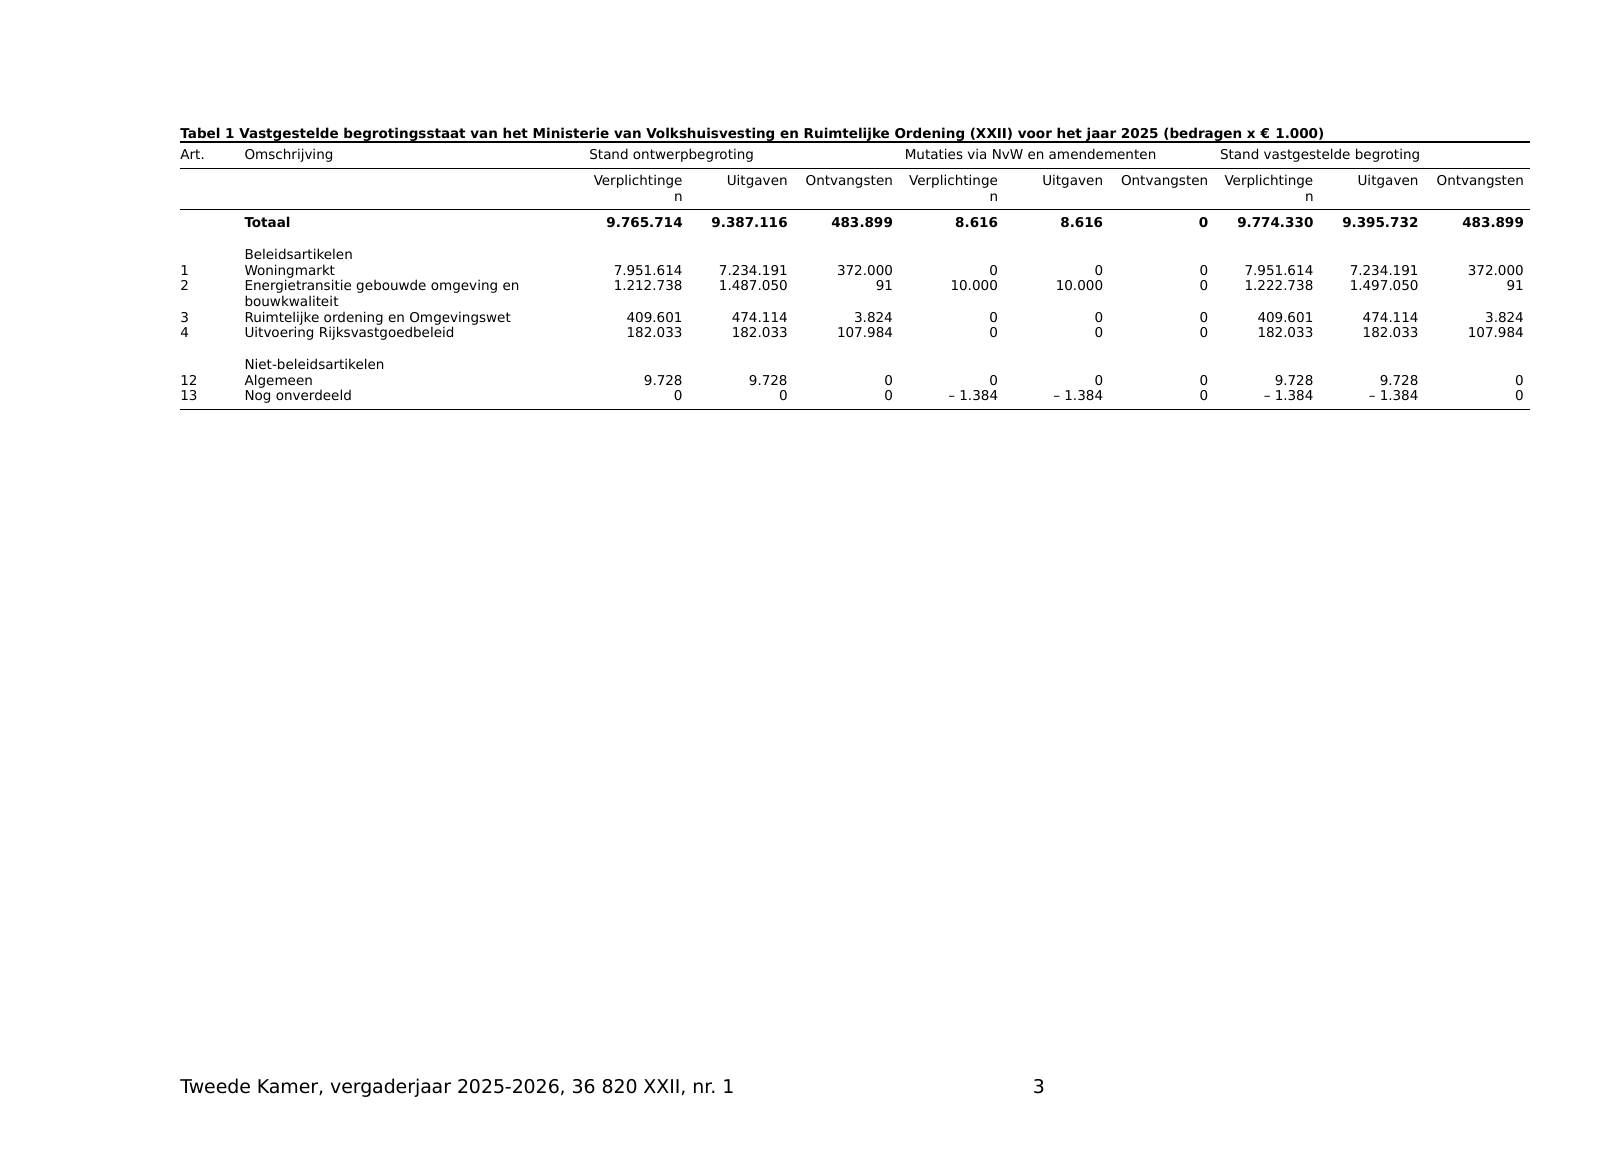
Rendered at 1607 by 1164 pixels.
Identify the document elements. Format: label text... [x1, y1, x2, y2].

table_cell Woningmarkt [239, 262, 583, 278]
table_cell 3.824 [793, 310, 898, 325]
table_cell [688, 247, 793, 262]
table_cell [899, 341, 1004, 357]
table_cell 9.728 [1214, 373, 1319, 388]
table_cell [180, 341, 238, 357]
table_cell 474.114 [1319, 310, 1424, 325]
table_cell 483.899 [793, 210, 898, 231]
table_cell Totaal [239, 210, 583, 231]
table_cell [583, 357, 688, 372]
table_cell Algemeen [239, 373, 583, 388]
table_cell – 1.384 [899, 388, 1004, 408]
table_cell [688, 357, 793, 372]
table_cell [239, 341, 583, 357]
table_cell 182.033 [1319, 325, 1424, 341]
table_cell Verplichtingen [1214, 169, 1319, 209]
table_cell [180, 357, 238, 372]
table_cell 10.000 [899, 278, 1004, 309]
table_cell 107.984 [1424, 325, 1529, 341]
table_cell [583, 341, 688, 357]
table_cell [1109, 231, 1214, 247]
table_cell [793, 231, 898, 247]
table_cell 7.234.191 [688, 262, 793, 278]
table_cell 182.033 [1214, 325, 1319, 341]
table_cell [688, 341, 793, 357]
table_cell Verplichtingen [899, 169, 1004, 209]
table_cell [1214, 247, 1319, 262]
table_cell [583, 247, 688, 262]
table_cell [1004, 247, 1109, 262]
table_cell Stand vastgestelde begroting [1214, 143, 1529, 167]
table_cell [1424, 341, 1529, 357]
table_cell Ontvangsten [793, 169, 898, 209]
table_cell 474.114 [688, 310, 793, 325]
table_cell 3.824 [1424, 310, 1529, 325]
table_cell Ontvangsten [1424, 169, 1529, 209]
table_cell 1.497.050 [1319, 278, 1424, 309]
table_cell [1424, 247, 1529, 262]
table_cell 0 [1109, 262, 1214, 278]
table_cell – 1.384 [1214, 388, 1319, 408]
table_cell 7.234.191 [1319, 262, 1424, 278]
table_cell 0 [1109, 373, 1214, 388]
table_cell Nog onverdeeld [239, 388, 583, 408]
table_cell 1.212.738 [583, 278, 688, 309]
table_cell 7.951.614 [583, 262, 688, 278]
table_cell 0 [1109, 278, 1214, 309]
table_cell 91 [1424, 278, 1529, 309]
table_cell Niet-beleidsartikelen [239, 357, 583, 372]
table_cell 1.487.050 [688, 278, 793, 309]
table_cell [1319, 247, 1424, 262]
table_cell 91 [793, 278, 898, 309]
table_cell 9.728 [583, 373, 688, 388]
table_cell [1319, 231, 1424, 247]
table_cell [239, 169, 583, 209]
table_cell Ontvangsten [1109, 169, 1214, 209]
table_cell [793, 341, 898, 357]
table_cell 2 [180, 278, 238, 309]
table_cell 4 [180, 325, 238, 341]
table_cell [1214, 341, 1319, 357]
table_cell Omschrijving [239, 143, 583, 167]
table_cell [1109, 247, 1214, 262]
table_cell 0 [1004, 310, 1109, 325]
table_cell 12 [180, 373, 238, 388]
table_cell 1.222.738 [1214, 278, 1319, 309]
table_cell [1424, 357, 1529, 372]
table_cell 1 [180, 262, 238, 278]
table_cell 0 [899, 262, 1004, 278]
table_cell 9.728 [688, 373, 793, 388]
table_cell 0 [688, 388, 793, 408]
table_cell – 1.384 [1319, 388, 1424, 408]
table_cell 7.951.614 [1214, 262, 1319, 278]
table_cell 483.899 [1424, 210, 1529, 231]
table_cell [180, 231, 238, 247]
table_cell [688, 231, 793, 247]
table_cell Ruimtelijke ordening en Omgevingswet [239, 310, 583, 325]
table_cell [180, 247, 238, 262]
table_cell 0 [1004, 325, 1109, 341]
table_cell 8.616 [1004, 210, 1109, 231]
table_cell [1319, 357, 1424, 372]
table_cell [899, 231, 1004, 247]
table_cell [239, 231, 583, 247]
table_cell 0 [793, 388, 898, 408]
table_cell Mutaties via NvW en amendementen [899, 143, 1214, 167]
table_cell Beleidsartikelen [239, 247, 583, 262]
table_cell 409.601 [583, 310, 688, 325]
table_cell Uitgaven [1319, 169, 1424, 209]
table_cell [583, 231, 688, 247]
table_cell [1109, 341, 1214, 357]
table_cell 182.033 [583, 325, 688, 341]
table_cell Stand ontwerpbegroting [583, 143, 898, 167]
table_cell Uitvoering Rijksvastgoedbeleid [239, 325, 583, 341]
table_cell [1424, 231, 1529, 247]
table_cell Uitgaven [1004, 169, 1109, 209]
table_cell [899, 247, 1004, 262]
table_cell [1109, 357, 1214, 372]
table_cell [899, 357, 1004, 372]
table_cell 0 [1109, 388, 1214, 408]
table_cell 9.728 [1319, 373, 1424, 388]
table_cell 182.033 [688, 325, 793, 341]
table_cell 0 [899, 373, 1004, 388]
table_cell 9.774.330 [1214, 210, 1319, 231]
table_header Tabel 1 Vastgestelde begrotingsstaat van het Ministerie van Volkshuisvesting en Ruimtelijke Ordening (XXII) voor het jaar 2025 (bedragen x € 1.000) [180, 126, 1529, 141]
table_cell [1214, 231, 1319, 247]
table_cell 3 [180, 310, 238, 325]
table_cell Verplichtingen [583, 169, 688, 209]
table_cell [1004, 231, 1109, 247]
table_cell [180, 210, 238, 231]
table_cell 0 [1424, 388, 1529, 408]
table_cell [1214, 357, 1319, 372]
table_cell 409.601 [1214, 310, 1319, 325]
table_cell Energietransitie gebouwde omgeving en bouwkwaliteit [239, 278, 583, 309]
table_cell 0 [899, 325, 1004, 341]
table_cell [1004, 341, 1109, 357]
table_cell 0 [1109, 310, 1214, 325]
table_cell 372.000 [793, 262, 898, 278]
table_cell 9.765.714 [583, 210, 688, 231]
table_cell 107.984 [793, 325, 898, 341]
table_cell [1004, 357, 1109, 372]
table_cell [1319, 341, 1424, 357]
table_cell 0 [1004, 373, 1109, 388]
table_cell 372.000 [1424, 262, 1529, 278]
table_cell 0 [1109, 210, 1214, 231]
table_cell 0 [793, 373, 898, 388]
table_cell – 1.384 [1004, 388, 1109, 408]
table_cell 8.616 [899, 210, 1004, 231]
table_cell 10.000 [1004, 278, 1109, 309]
table_cell 0 [899, 310, 1004, 325]
table_cell 9.395.732 [1319, 210, 1424, 231]
table_cell 0 [583, 388, 688, 408]
table_cell 9.387.116 [688, 210, 793, 231]
table_cell Art. [180, 143, 238, 167]
table_cell 0 [1424, 373, 1529, 388]
table_cell [180, 169, 238, 209]
table_cell 13 [180, 388, 238, 408]
table_cell [793, 357, 898, 372]
table_cell 0 [1109, 325, 1214, 341]
table_cell Uitgaven [688, 169, 793, 209]
table_cell 0 [1004, 262, 1109, 278]
table_cell [793, 247, 898, 262]
